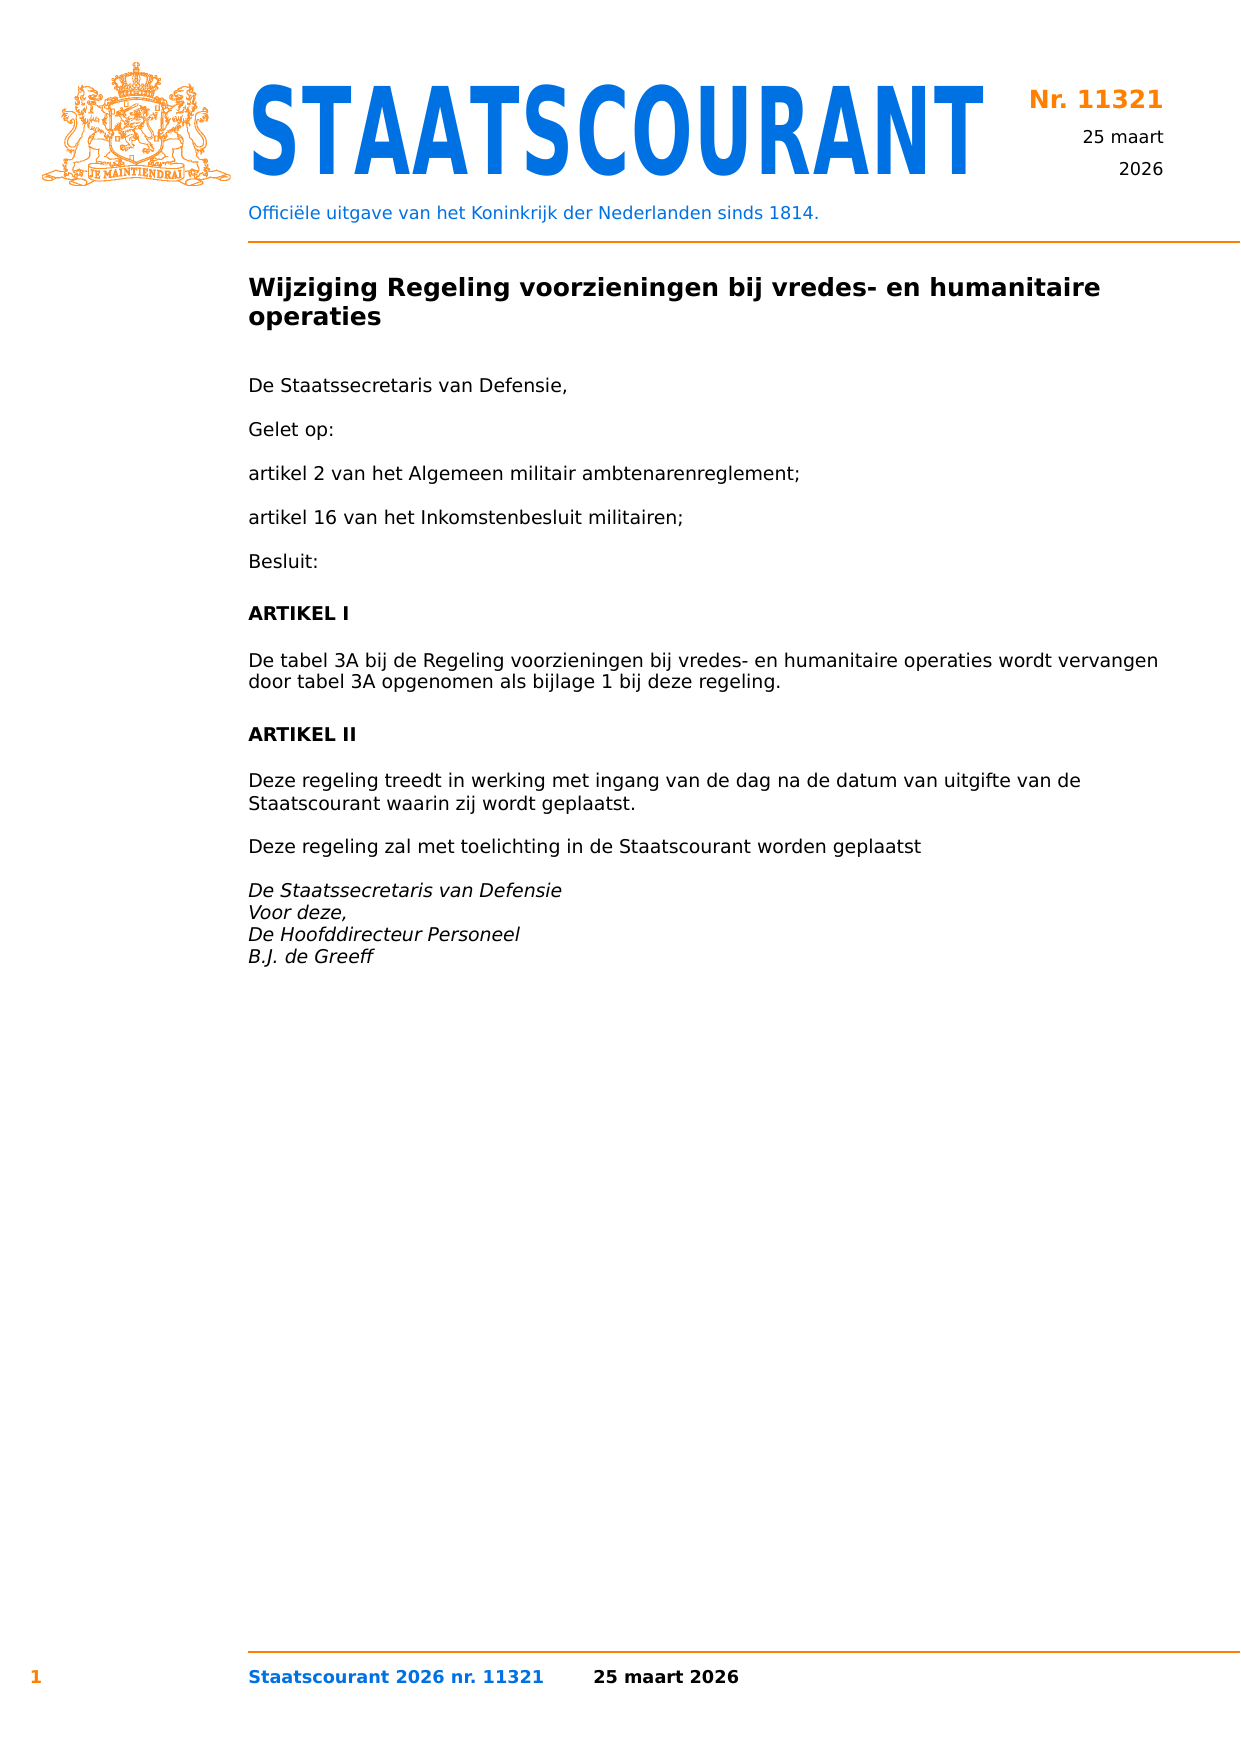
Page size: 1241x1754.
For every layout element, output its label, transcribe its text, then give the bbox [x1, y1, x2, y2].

table_cell Officiële uitgave van het Koninkrijk der Nederlanden sinds 1814. [248, 203, 1240, 241]
text Deze regeling zal met toelichting in de Staatscourant worden geplaatst [248, 836, 1163, 858]
text Deze regeling treedt in werking met ingang van de dag na de datum van uitgifte van de Staatscourant waarin zij wordt geplaatst. [248, 770, 1163, 814]
table_header STAATSCOURANT [248, 62, 998, 203]
table_header [25, 62, 248, 241]
picture [41, 62, 231, 186]
text Gelet op: [248, 419, 1163, 441]
text artikel 2 van het Algemeen militair ambtenarenreglement; [248, 463, 1163, 485]
text De tabel 3A bij de Regeling voorzieningen bij vredes- en humanitaire operaties wordt vervangen door tabel 3A opgenomen als bijlage 1 bij deze regeling. [248, 649, 1163, 693]
table_header Nr. 11321 [998, 62, 1240, 121]
table_cell 25 maart [998, 121, 1240, 153]
text artikel 16 van het Inkomstenbesluit militairen; [248, 507, 1163, 529]
text De Staatssecretaris van Defensie Voor deze, De Hoofddirecteur Personeel B.J. de Greeff [248, 880, 1163, 968]
text Besluit: [248, 551, 1163, 572]
text De Staatssecretaris van Defensie, [248, 375, 1163, 397]
table_cell 2026 [998, 153, 1240, 203]
subtitle ARTIKEL I [248, 602, 1163, 624]
subtitle Wijziging Regeling voorzieningen bij vredes- en humanitaire operaties [248, 273, 1163, 331]
subtitle ARTIKEL II [248, 723, 1163, 745]
